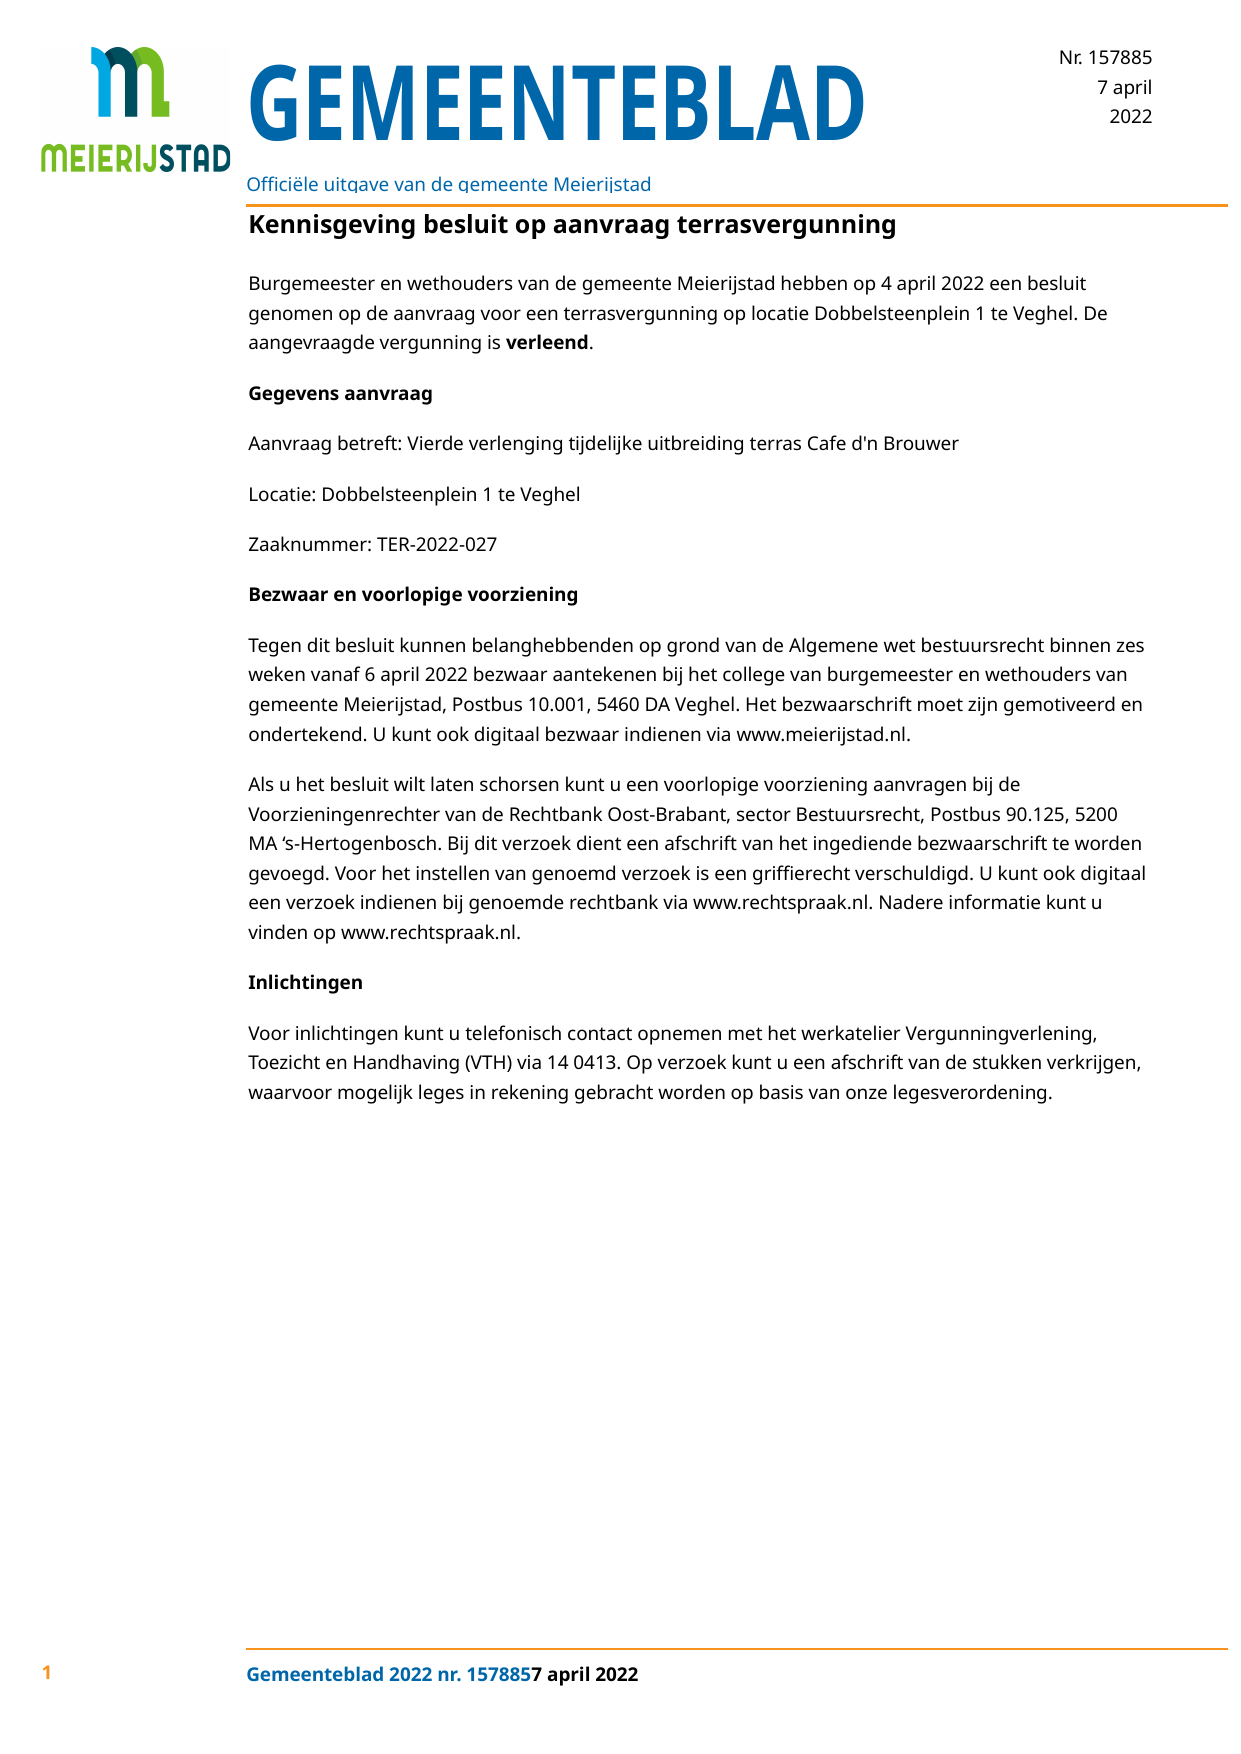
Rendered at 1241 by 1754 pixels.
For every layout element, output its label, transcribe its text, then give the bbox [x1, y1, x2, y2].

text Locatie: Dobbelsteenplein 1 te Veghel [248, 481, 1152, 506]
text Zaaknummer: TER-2022-027 [248, 531, 1152, 557]
text Inlichtingen [248, 969, 1152, 995]
text Aanvraag betreft: Vierde verlenging tijdelijke uitbreiding terras Cafe d'n Brouwer [248, 430, 1152, 456]
text Burgemeester en wethouders van de gemeente Meierijstad hebben op 4 april 2022 een besluit genomen op de aanvraag voor een terrasvergunning op locatie Dobbelsteenplein 1 te Veghel. De aangevraagde vergunning is verleend. [248, 270, 1152, 355]
text Als u het besluit wilt laten schorsen kunt u een voorlopige voorziening aanvragen bij de Voorzieningenrechter van de Rechtbank Oost-Brabant, sector Bestuursrecht, Postbus 90.125, 5200 MA ‘s-Hertogenbosch. Bij dit verzoek dient een afschrift van het ingediende bezwaarschrift te worden gevoegd. Voor het instellen van genoemd verzoek is een griffierecht verschuldigd. U kunt ook digitaal een verzoek indienen bij genoemde rechtbank via www.rechtspraak.nl. Nadere informatie kunt u vinden op www.rechtspraak.nl. [248, 771, 1152, 945]
text Voor inlichtingen kunt u telefonisch contact opnemen met het werkatelier Vergunningverlening, Toezicht en Handhaving (VTH) via 14 0413. Op verzoek kunt u een afschrift van de stukken verkrijgen, waarvoor mogelijk leges in rekening gebracht worden op basis van onze legesverordening. [248, 1020, 1152, 1105]
text Gegevens aanvraag [248, 380, 1152, 406]
text Kennisgeving besluit op aanvraag terrasvergunning [248, 207, 1152, 241]
text Tegen dit besluit kunnen belanghebbenden op grond van de Algemene wet bestuursrecht binnen zes weken vanaf 6 april 2022 bezwaar aantekenen bij het college van burgemeester en wethouders van gemeente Meierijstad, Postbus 10.001, 5460 DA Veghel. Het bezwaarschrift moet zijn gemotiveerd en ondertekend. U kunt ook digitaal bezwaar indienen via www.meierijstad.nl. [248, 632, 1152, 746]
text Bezwaar en voorlopige voorziening [248, 582, 1152, 607]
picture [41, 47, 231, 172]
